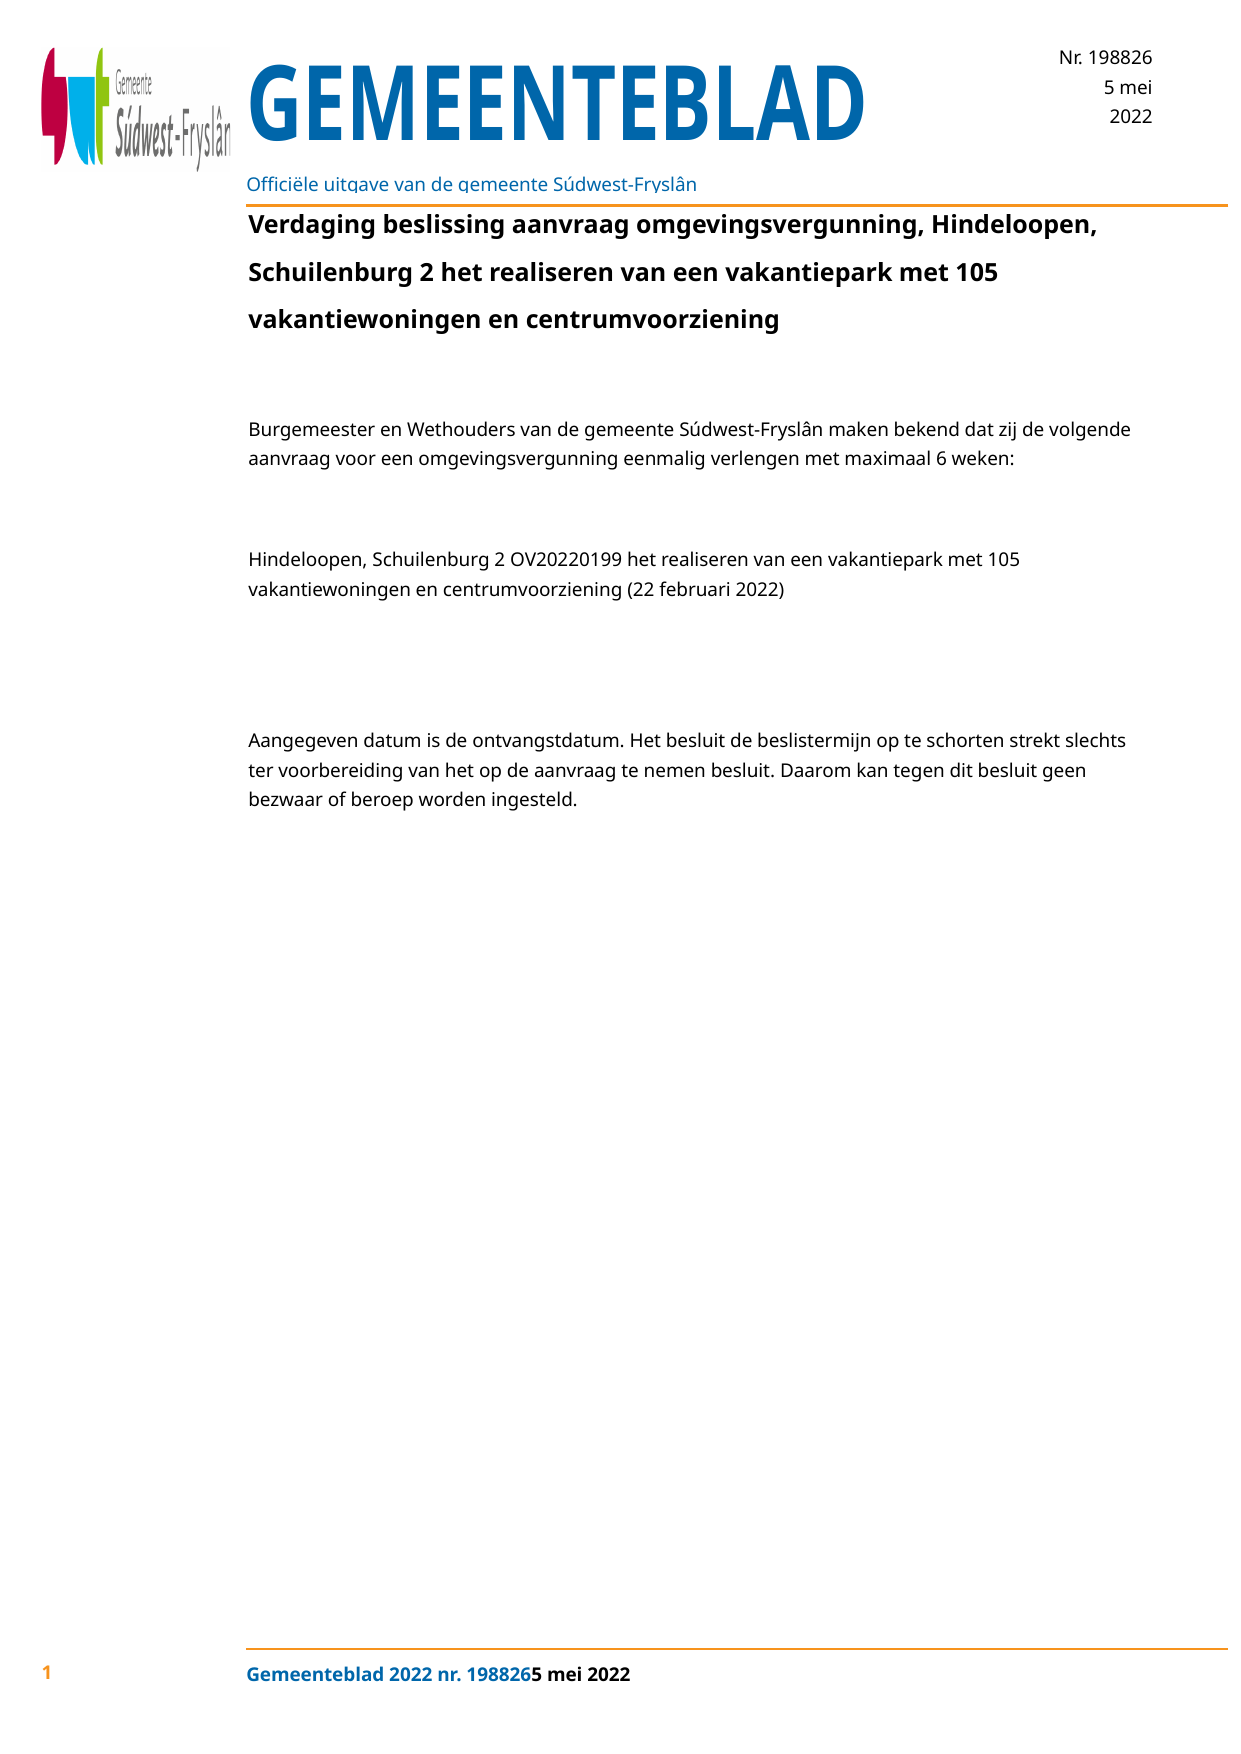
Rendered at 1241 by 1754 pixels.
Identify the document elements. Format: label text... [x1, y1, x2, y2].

text Aangegeven datum is de ontvangstdatum. Het besluit de beslistermijn op te schorten strekt slechts ter voorbereiding van het op de aanvraag te nemen besluit. Daarom kan tegen dit besluit geen bezwaar of beroep worden ingesteld. [248, 727, 1152, 812]
text Verdaging beslissing aanvraag omgevingsvergunning, Hindeloopen, Schuilenburg 2 het realiseren van een vakantiepark met 105 vakantiewoningen en centrumvoorziening [248, 207, 1152, 336]
text Hindeloopen, Schuilenburg 2 OV20220199 het realiseren van een vakantiepark met 105 vakantiewoningen en centrumvoorziening (22 februari 2022) [248, 546, 1152, 602]
picture [41, 47, 231, 172]
text Burgemeester en Wethouders van de gemeente Súdwest-Fryslân maken bekend dat zij de volgende aanvraag voor een omgevingsvergunning eenmalig verlengen met maximaal 6 weken: [248, 416, 1152, 471]
